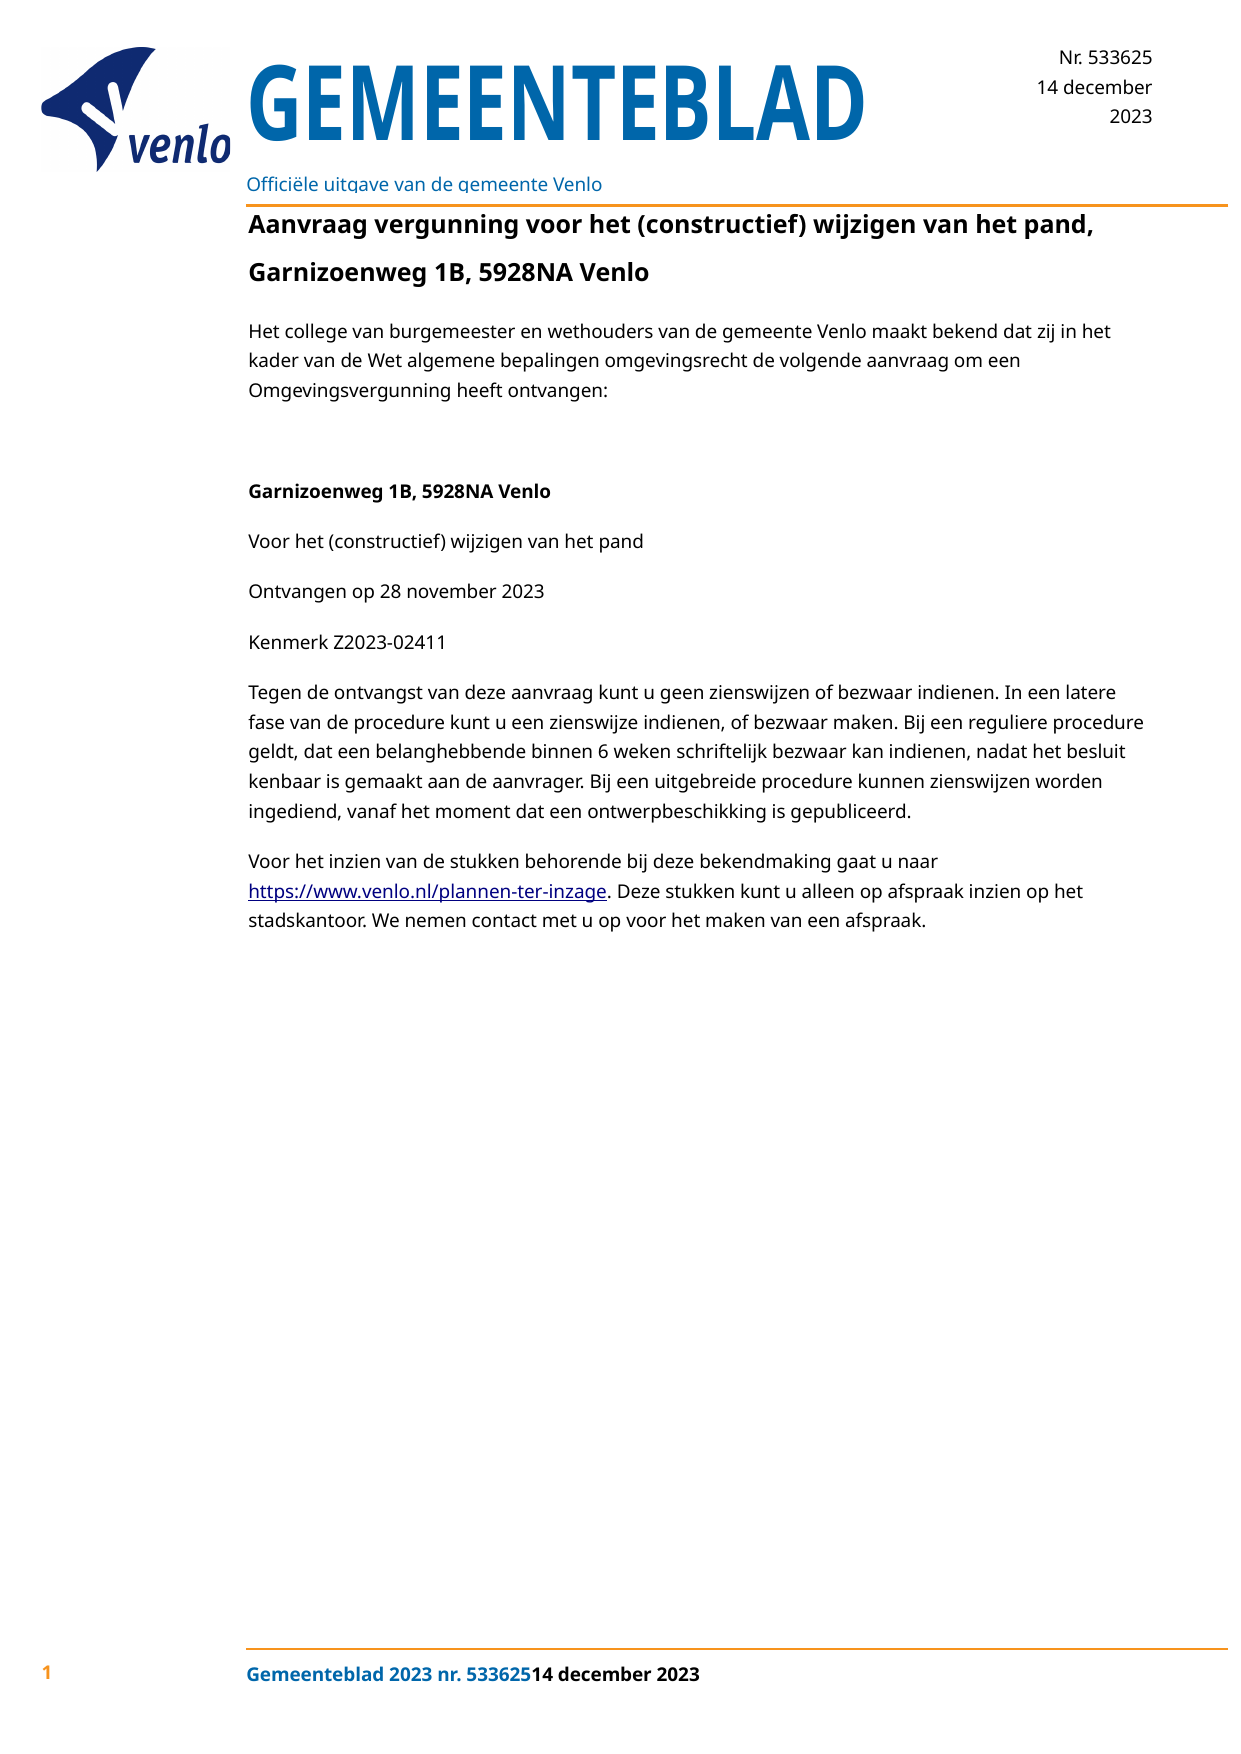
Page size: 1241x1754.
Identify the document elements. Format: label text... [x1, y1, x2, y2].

text Garnizoenweg 1B, 5928NA Venlo [248, 478, 1152, 504]
text Aanvraag vergunning voor het (constructief) wijzigen van het pand, Garnizoenweg 1B, 5928NA Venlo [248, 207, 1152, 288]
text Kenmerk Z2023-02411 [248, 629, 1152, 655]
text Het college van burgemeester en wethouders van de gemeente Venlo maakt bekend dat zij in het kader van de Wet algemene bepalingen omgevingsrecht de volgende aanvraag om een Omgevingsvergunning heeft ontvangen: [248, 318, 1152, 403]
text Ontvangen op 28 november 2023 [248, 579, 1152, 604]
text Tegen de ontvangst van deze aanvraag kunt u geen zienswijzen of bezwaar indienen. In een latere fase van de procedure kunt u een zienswijze indienen, of bezwaar maken. Bij een reguliere procedure geldt, dat een belanghebbende binnen 6 weken schriftelijk bezwaar kan indienen, nadat het besluit kenbaar is gemaakt aan de aanvrager. Bij een uitgebreide procedure kunnen zienswijzen worden ingediend, vanaf het moment dat een ontwerpbeschikking is gepubliceerd. [248, 679, 1152, 824]
picture [41, 47, 231, 172]
text Voor het inzien van de stukken behorende bij deze bekendmaking gaat u naar https://www.venlo.nl/plannen-ter-inzage. Deze stukken kunt u alleen op afspraak inzien op het stadskantoor. We nemen contact met u op voor het maken van een afspraak. [248, 848, 1152, 933]
text Voor het (constructief) wijzigen van het pand [248, 528, 1152, 554]
